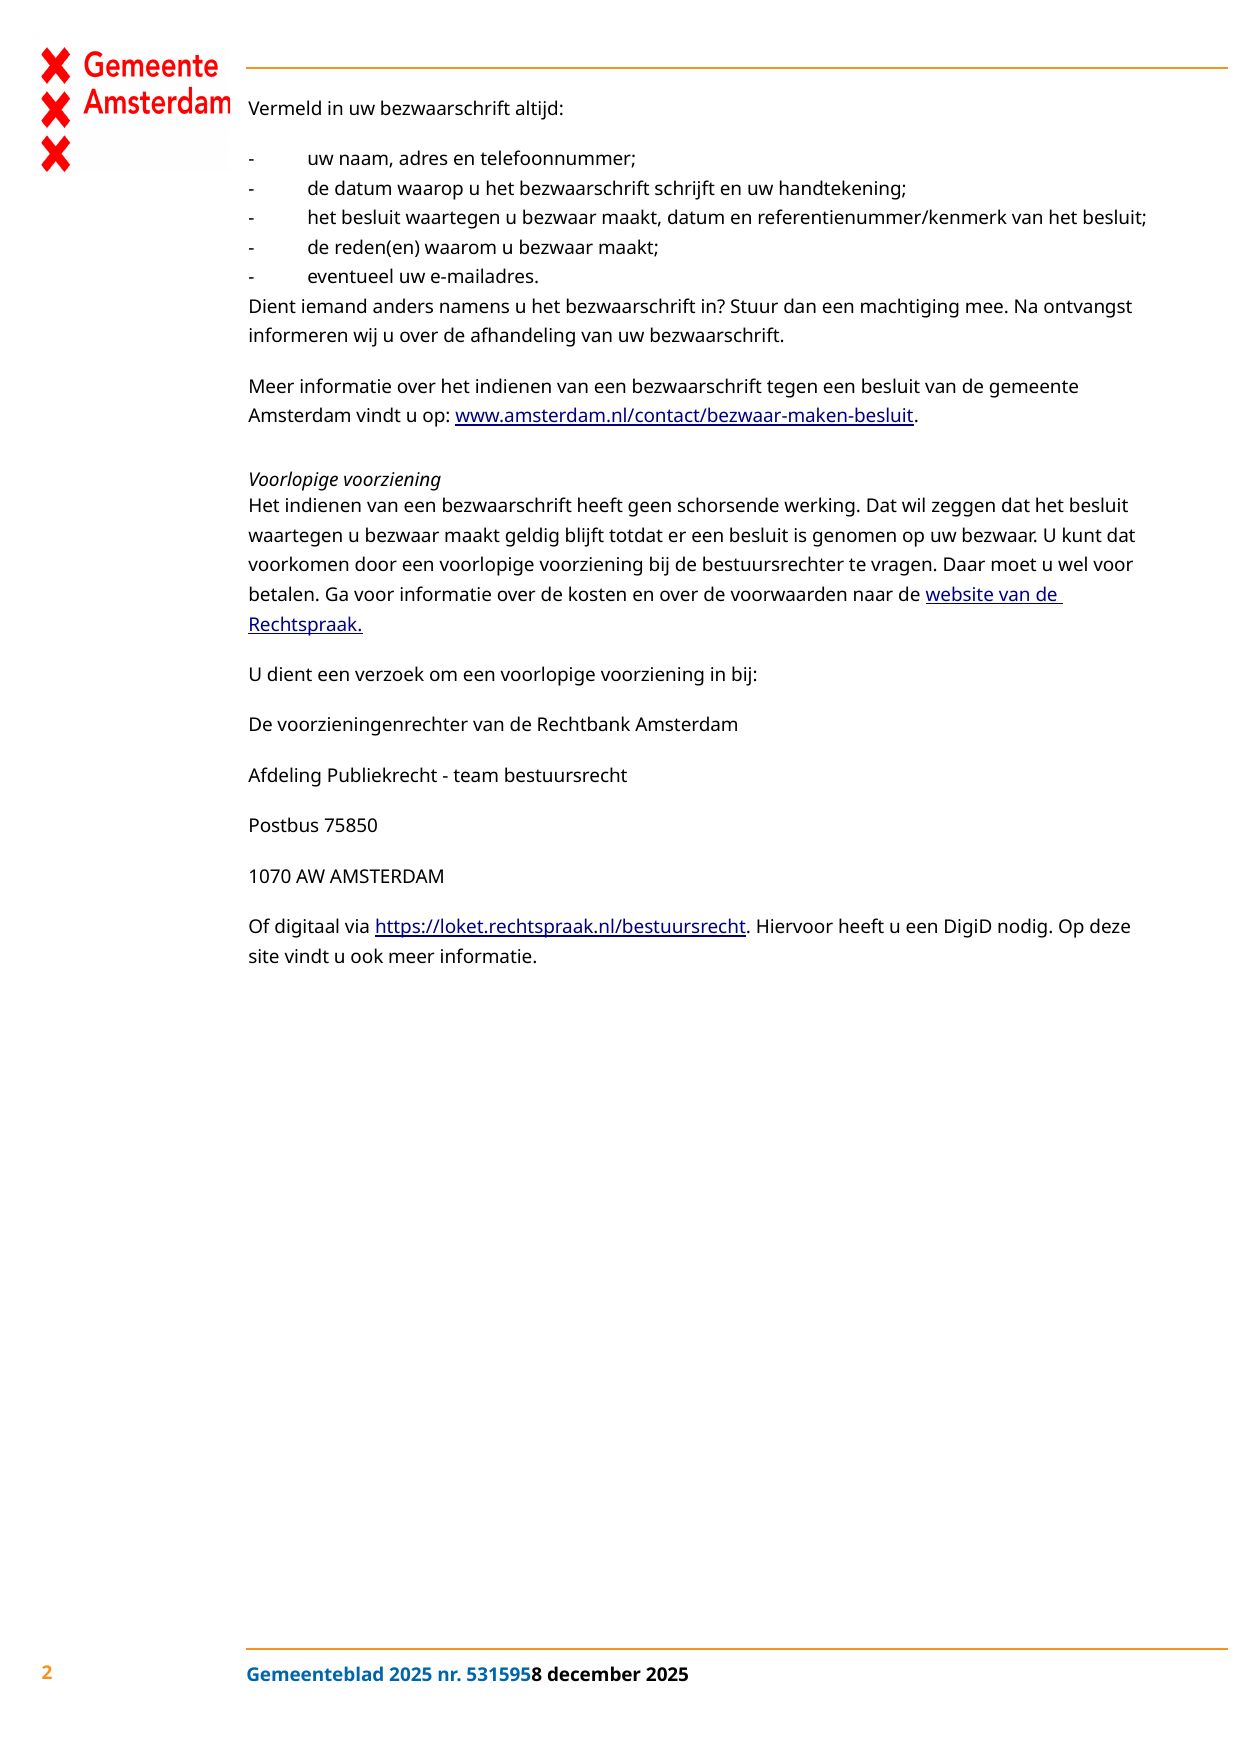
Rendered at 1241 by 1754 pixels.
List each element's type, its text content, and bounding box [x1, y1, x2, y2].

text Voorlopige voorziening [248, 467, 1152, 492]
text 1070 AW AMSTERDAM [248, 863, 1152, 888]
text Meer informatie over het indienen van een bezwaarschrift tegen een besluit van de gemeente Amsterdam vindt u op: www.amsterdam.nl/contact/bezwaar-maken-besluit. [248, 373, 1152, 428]
list uw naam, adres en telefoonnummer; [248, 145, 1152, 171]
text Of digitaal via https://loket.rechtspraak.nl/bestuursrecht. Hiervoor heeft u een DigiD nodig. Op deze site vindt u ook meer informatie. [248, 913, 1152, 968]
text Postbus 75850 [248, 812, 1152, 838]
text Afdeling Publiekrecht - team bestuursrecht [248, 762, 1152, 788]
list de datum waarop u het bezwaarschrift schrijft en uw handtekening; [248, 175, 1152, 201]
text Het indienen van een bezwaarschrift heeft geen schorsende werking. Dat wil zeggen dat het besluit waartegen u bezwaar maakt geldig blijft totdat er een besluit is genomen op uw bezwaar. U kunt dat voorkomen door een voorlopige voorziening bij de bestuursrechter te vragen. Daar moet u wel voor betalen. Ga voor informatie over de kosten en over de voorwaarden naar de website van de Rechtspraak. [248, 492, 1152, 636]
list de reden(en) waarom u bezwaar maakt; [248, 234, 1152, 260]
text De voorzieningenrechter van de Rechtbank Amsterdam [248, 712, 1152, 737]
picture [41, 47, 231, 172]
text Vermeld in uw bezwaarschrift altijd: [248, 95, 1152, 121]
list eventueel uw e-mailadres. [248, 263, 1152, 289]
text Dient iemand anders namens u het bezwaarschrift in? Stuur dan een machtiging mee. Na ontvangst informeren wij u over de afhandeling van uw bezwaarschrift. [248, 293, 1152, 348]
text U dient een verzoek om een voorlopige voorziening in bij: [248, 661, 1152, 687]
list het besluit waartegen u bezwaar maakt, datum en referentienummer/kenmerk van het besluit; [248, 204, 1152, 230]
